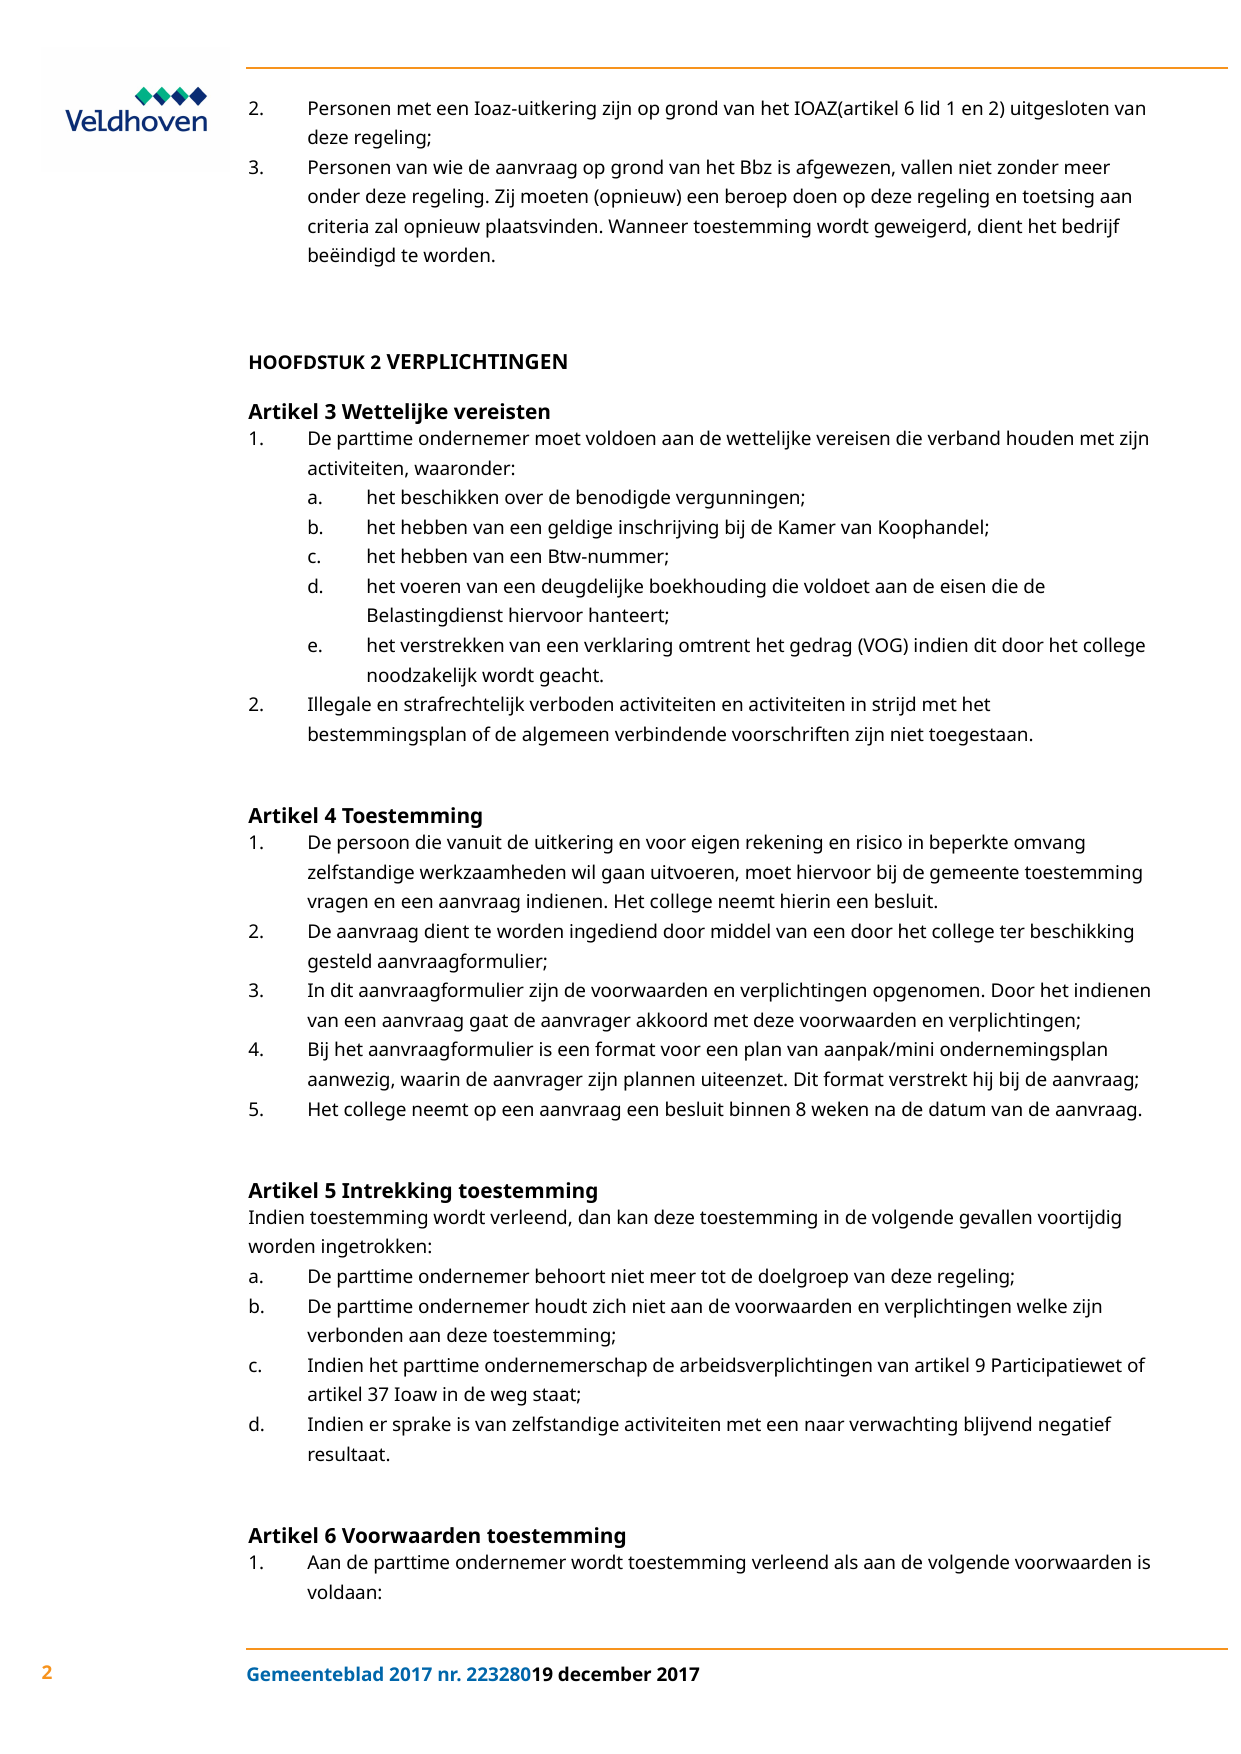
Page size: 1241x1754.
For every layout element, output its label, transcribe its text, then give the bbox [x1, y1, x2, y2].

list De parttime ondernemer houdt zich niet aan de voorwaarden en verplichtingen welke zijn verbonden aan deze toestemming; [248, 1293, 1152, 1348]
list Bij het aanvraagformulier is een format voor een plan van aanpak/mini ondernemingsplan aanwezig, waarin de aanvrager zijn plannen uiteenzet. Dit format verstrekt hij bij de aanvraag; [248, 1037, 1152, 1092]
text HOOFDSTUK 2 VERPLICHTINGEN [248, 347, 1152, 376]
text Artikel 5 Intrekking toestemming [248, 1176, 1152, 1204]
list De aanvraag dient te worden ingediend door middel van een door het college ter beschikking gesteld aanvraagformulier; [248, 918, 1152, 973]
list De parttime ondernemer moet voldoen aan de wettelijke vereisen die verband houden met zijn activiteiten, waaronder: [248, 425, 1152, 481]
list het hebben van een geldige inschrijving bij de Kamer van Koophandel; [307, 514, 1152, 540]
list het hebben van een Btw-nummer; [307, 543, 1152, 569]
list De parttime ondernemer behoort niet meer tot de doelgroep van deze regeling; [248, 1263, 1152, 1289]
text Indien toestemming wordt verleend, dan kan deze toestemming in de volgende gevallen voortijdig worden ingetrokken: [248, 1204, 1152, 1259]
list het beschikken over de benodigde vergunningen; [307, 484, 1152, 510]
list Personen van wie de aanvraag op grond van het Bbz is afgewezen, vallen niet zonder meer onder deze regeling. Zij moeten (opnieuw) een beroep doen op deze regeling en toetsing aan criteria zal opnieuw plaatsvinden. Wanneer toestemming wordt geweigerd, dient het bedrijf beëindigd te worden. [248, 154, 1152, 268]
picture [41, 47, 231, 172]
list het verstrekken van een verklaring omtrent het gedrag (VOG) indien dit door het college noodzakelijk wordt geacht. [307, 632, 1152, 688]
list Illegale en strafrechtelijk verboden activiteiten en activiteiten in strijd met het bestemmingsplan of de algemeen verbindende voorschriften zijn niet toegestaan. [248, 691, 1152, 747]
list Het college neemt op een aanvraag een besluit binnen 8 weken na de datum van de aanvraag. [248, 1096, 1152, 1121]
list Aan de parttime ondernemer wordt toestemming verleend als aan de volgende voorwaarden is voldaan: [248, 1549, 1152, 1604]
list Personen met een Ioaz-uitkering zijn op grond van het IOAZ(artikel 6 lid 1 en 2) uitgesloten van deze regeling; [248, 95, 1152, 150]
text Artikel 6 Voorwaarden toestemming [248, 1521, 1152, 1549]
text Artikel 3 Wettelijke vereisten [248, 397, 1152, 425]
list Indien het parttime ondernemerschap de arbeidsverplichtingen van artikel 9 Participatiewet of artikel 37 Ioaw in de weg staat; [248, 1352, 1152, 1407]
list In dit aanvraagformulier zijn de voorwaarden en verplichtingen opgenomen. Door het indienen van een aanvraag gaat de aanvrager akkoord met deze voorwaarden en verplichtingen; [248, 977, 1152, 1033]
list De persoon die vanuit de uitkering en voor eigen rekening en risico in beperkte omvang zelfstandige werkzaamheden wil gaan uitvoeren, moet hiervoor bij de gemeente toestemming vragen en een aanvraag indienen. Het college neemt hierin een besluit. [248, 829, 1152, 914]
text Artikel 4 Toestemming [248, 801, 1152, 829]
list het voeren van een deugdelijke boekhouding die voldoet aan de eisen die de Belastingdienst hiervoor hanteert; [307, 573, 1152, 628]
list Indien er sprake is van zelfstandige activiteiten met een naar verwachting blijvend negatief resultaat. [248, 1411, 1152, 1467]
